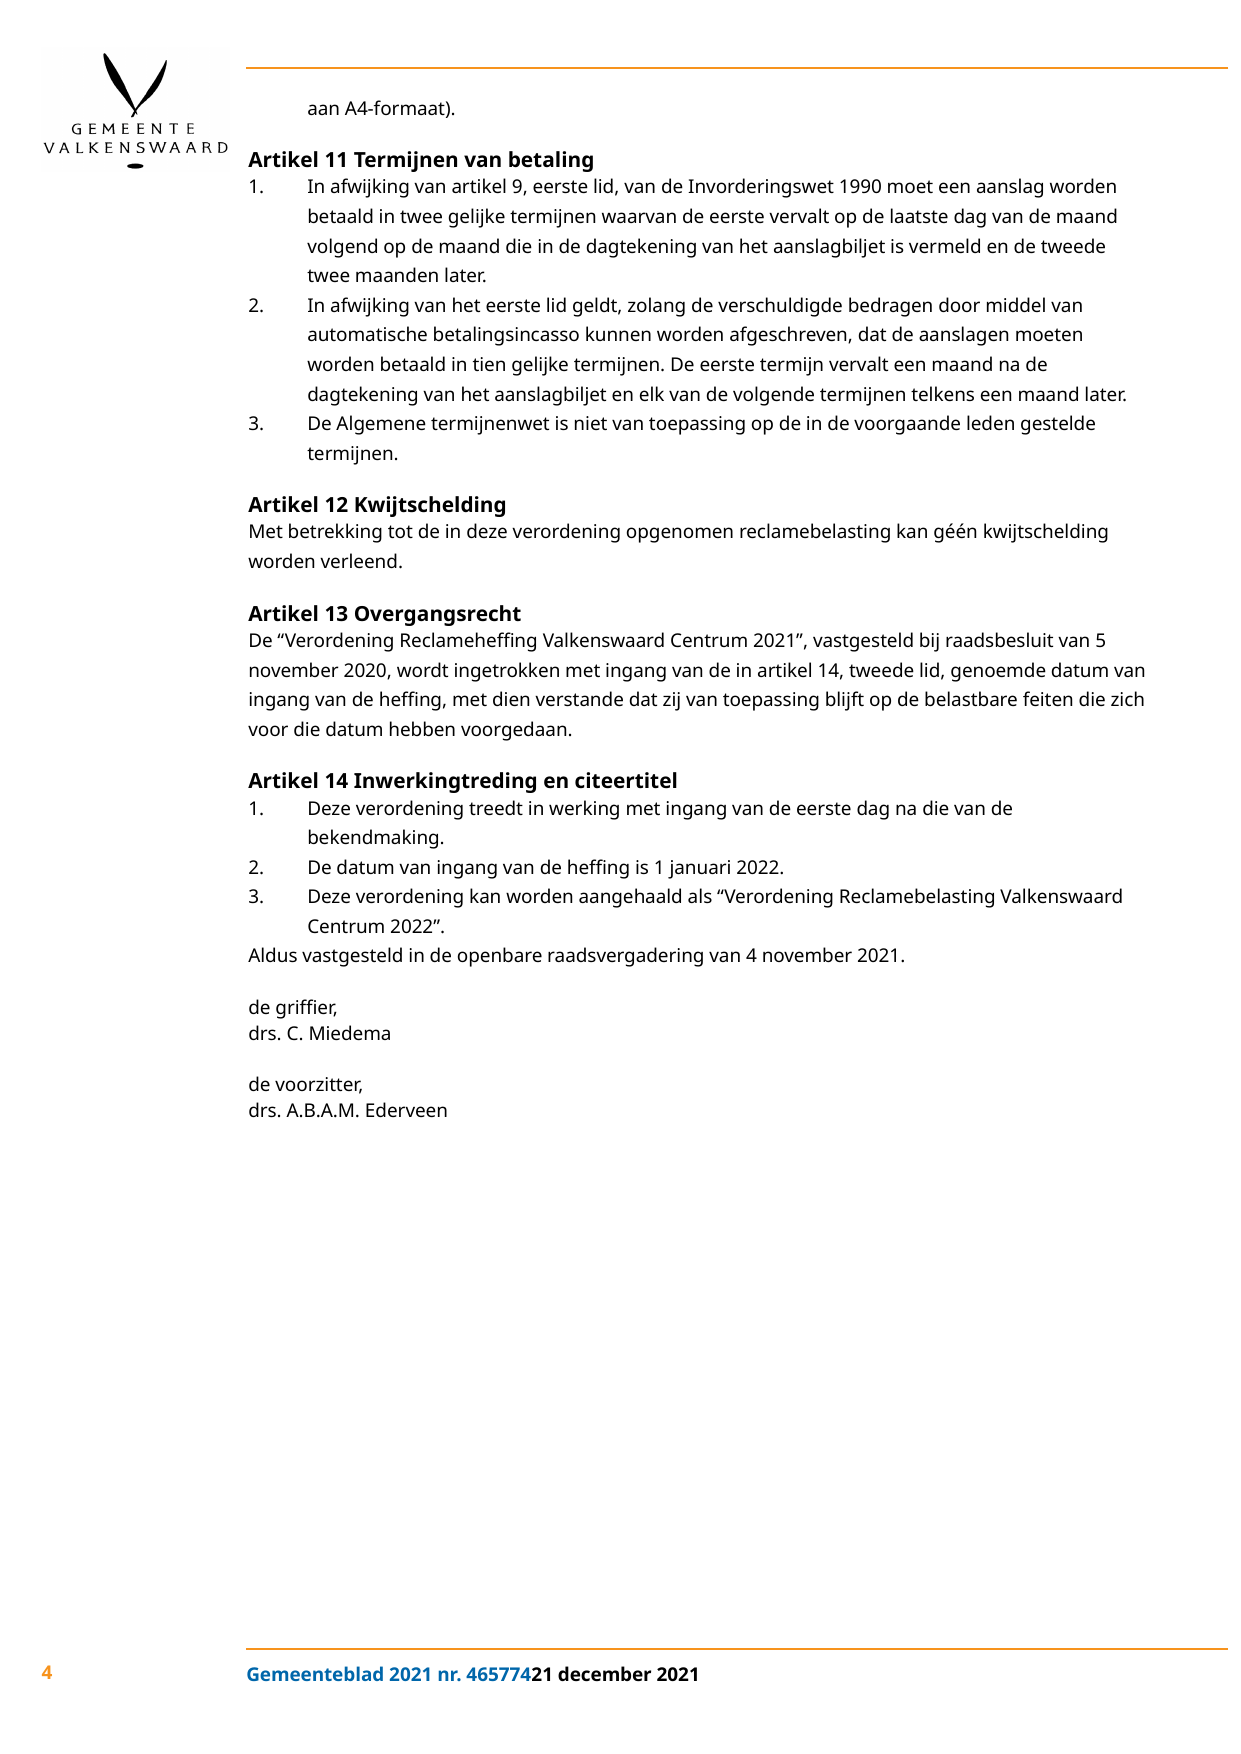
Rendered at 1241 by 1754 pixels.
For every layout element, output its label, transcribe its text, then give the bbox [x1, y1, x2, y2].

text drs. C. Miedema [248, 1020, 1152, 1046]
text Met betrekking tot de in deze verordening opgenomen reclamebelasting kan géén kwijtschelding worden verleend. [248, 519, 1152, 574]
text De “Verordening Reclameheffing Valkenswaard Centrum 2021”, vastgesteld bij raadsbesluit van 5 november 2020, wordt ingetrokken met ingang van de in artikel 14, tweede lid, genoemde datum van ingang van de heffing, met dien verstande dat zij van toepassing blijft op de belastbare feiten die zich voor die datum hebben voorgedaan. [248, 627, 1152, 742]
text Artikel 13 Overgangsrecht [248, 599, 1152, 627]
list In afwijking van het eerste lid geldt, zolang de verschuldigde bedragen door middel van automatische betalingsincasso kunnen worden afgeschreven, dat de aanslagen moeten worden betaald in tien gelijke termijnen. De eerste termijn vervalt een maand na de dagtekening van het aanslagbiljet en elk van de volgende termijnen telkens een maand later. [248, 292, 1152, 406]
list Deze verordening kan worden aangehaald als “Verordening Reclamebelasting Valkenswaard Centrum 2022”. [248, 883, 1152, 939]
list De Algemene termijnenwet is niet van toepassing op de in de voorgaande leden gestelde termijnen. [248, 410, 1152, 466]
text de griffier, [248, 994, 1152, 1020]
text de voorzitter, [248, 1071, 1152, 1097]
list aan A4-formaat). [248, 95, 1152, 121]
picture [41, 47, 231, 172]
text drs. A.B.A.M. Ederveen [248, 1097, 1152, 1123]
text Artikel 12 Kwijtschelding [248, 490, 1152, 519]
text Artikel 14 Inwerkingtreding en citeertitel [248, 766, 1152, 795]
text Aldus vastgesteld in de openbare raadsvergadering van 4 november 2021. [248, 943, 1152, 968]
text Artikel 11 Termijnen van betaling [248, 145, 1152, 174]
list Deze verordening treedt in werking met ingang van de eerste dag na die van de bekendmaking. [248, 795, 1152, 850]
list De datum van ingang van de heffing is 1 januari 2022. [248, 854, 1152, 880]
list In afwijking van artikel 9, eerste lid, van de Invorderingswet 1990 moet een aanslag worden betaald in twee gelijke termijnen waarvan de eerste vervalt op de laatste dag van de maand volgend op de maand die in de dagtekening van het aanslagbiljet is vermeld en de tweede twee maanden later. [248, 174, 1152, 288]
